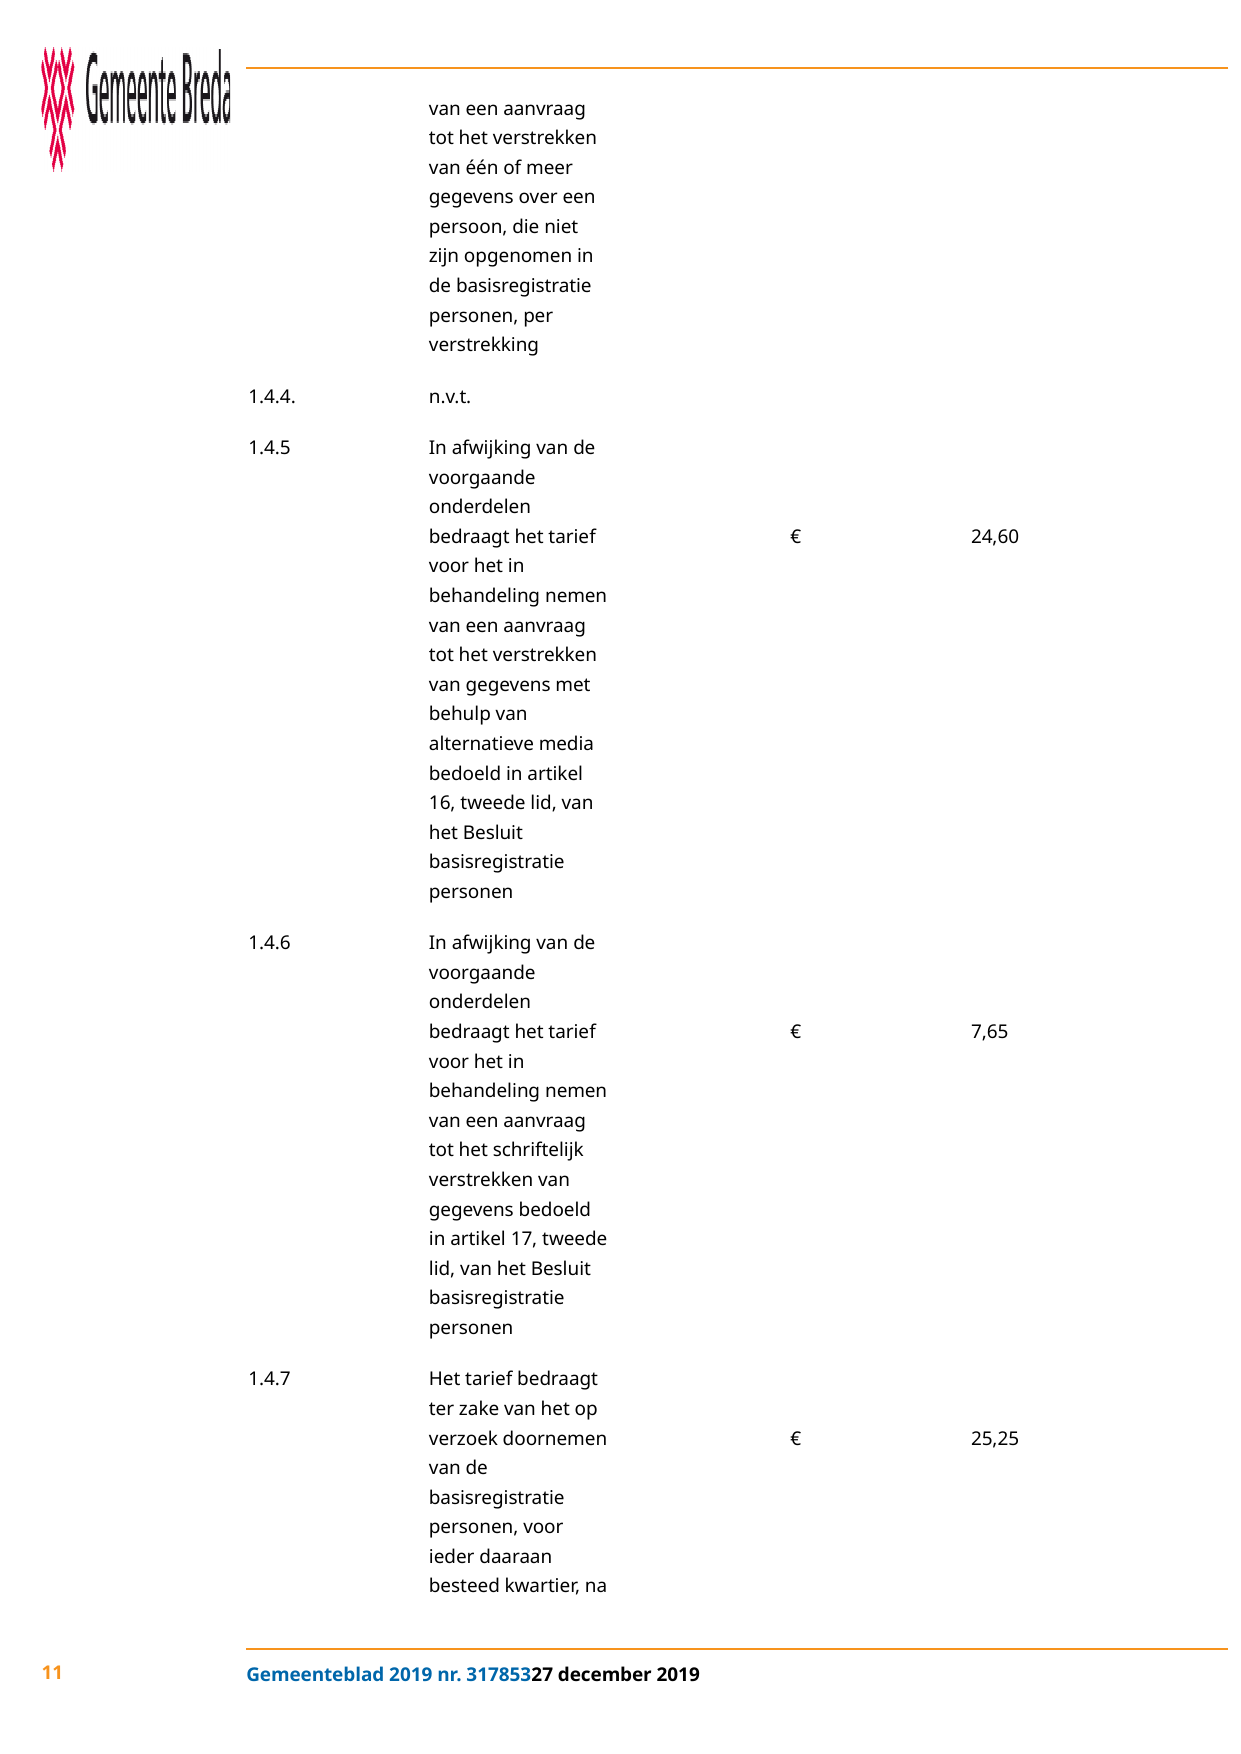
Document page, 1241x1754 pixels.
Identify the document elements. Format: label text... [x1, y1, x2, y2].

picture [41, 47, 231, 172]
table_cell [971, 357, 1152, 383]
table_cell [429, 904, 609, 929]
table_cell [609, 1340, 790, 1366]
table_cell 24,60 [971, 434, 1152, 904]
table_cell [971, 95, 1152, 357]
table_cell [790, 904, 971, 929]
table_cell [971, 409, 1152, 434]
table_cell [609, 904, 790, 929]
table_cell [609, 434, 790, 904]
table_cell [609, 409, 790, 434]
table_cell [248, 357, 429, 383]
table_cell [248, 904, 429, 929]
table_cell [971, 1340, 1152, 1366]
table_cell € [790, 1366, 971, 1598]
table_cell [971, 904, 1152, 929]
table_cell Het tarief bedraagt ter zake van het op verzoek doornemen van de basisregistratie personen, voor ieder daaraan besteed kwartier, na [429, 1366, 609, 1598]
table_cell [248, 409, 429, 434]
table_cell 1.4.5 [248, 434, 429, 904]
table_cell 1.4.4. [248, 383, 429, 409]
table_cell van een aanvraag tot het verstrekken van één of meer gegevens over een persoon, die niet zijn opgenomen in de basisregistratie personen, per verstrekking [429, 95, 609, 357]
table_cell n.v.t. [429, 383, 609, 409]
table_cell [609, 357, 790, 383]
table_cell [248, 1340, 429, 1366]
table_cell [790, 409, 971, 434]
table_cell [609, 95, 790, 357]
table_cell [248, 95, 429, 357]
table_cell 1.4.7 [248, 1366, 429, 1598]
table_cell [971, 383, 1152, 409]
table_cell In afwijking van de voorgaande onderdelen bedraagt het tarief voor het in behandeling nemen van een aanvraag tot het verstrekken van gegevens met behulp van alternatieve media bedoeld in artikel 16, tweede lid, van het Besluit basisregistratie personen [429, 434, 609, 904]
table_cell € [790, 434, 971, 904]
table_cell [790, 95, 971, 357]
table_cell [609, 1366, 790, 1598]
table_cell [429, 409, 609, 434]
table_cell [429, 357, 609, 383]
table_cell 25,25 [971, 1366, 1152, 1598]
table_cell 1.4.6 [248, 930, 429, 1340]
table_cell [790, 383, 971, 409]
table_cell In afwijking van de voorgaande onderdelen bedraagt het tarief voor het in behandeling nemen van een aanvraag tot het schriftelijk verstrekken van gegevens bedoeld in artikel 17, tweede lid, van het Besluit basisregistratie personen [429, 930, 609, 1340]
table_cell 7,65 [971, 930, 1152, 1340]
table_cell [429, 1340, 609, 1366]
table_cell [609, 930, 790, 1340]
table_cell € [790, 930, 971, 1340]
table_cell [790, 1340, 971, 1366]
table_cell [790, 357, 971, 383]
table_cell [609, 383, 790, 409]
